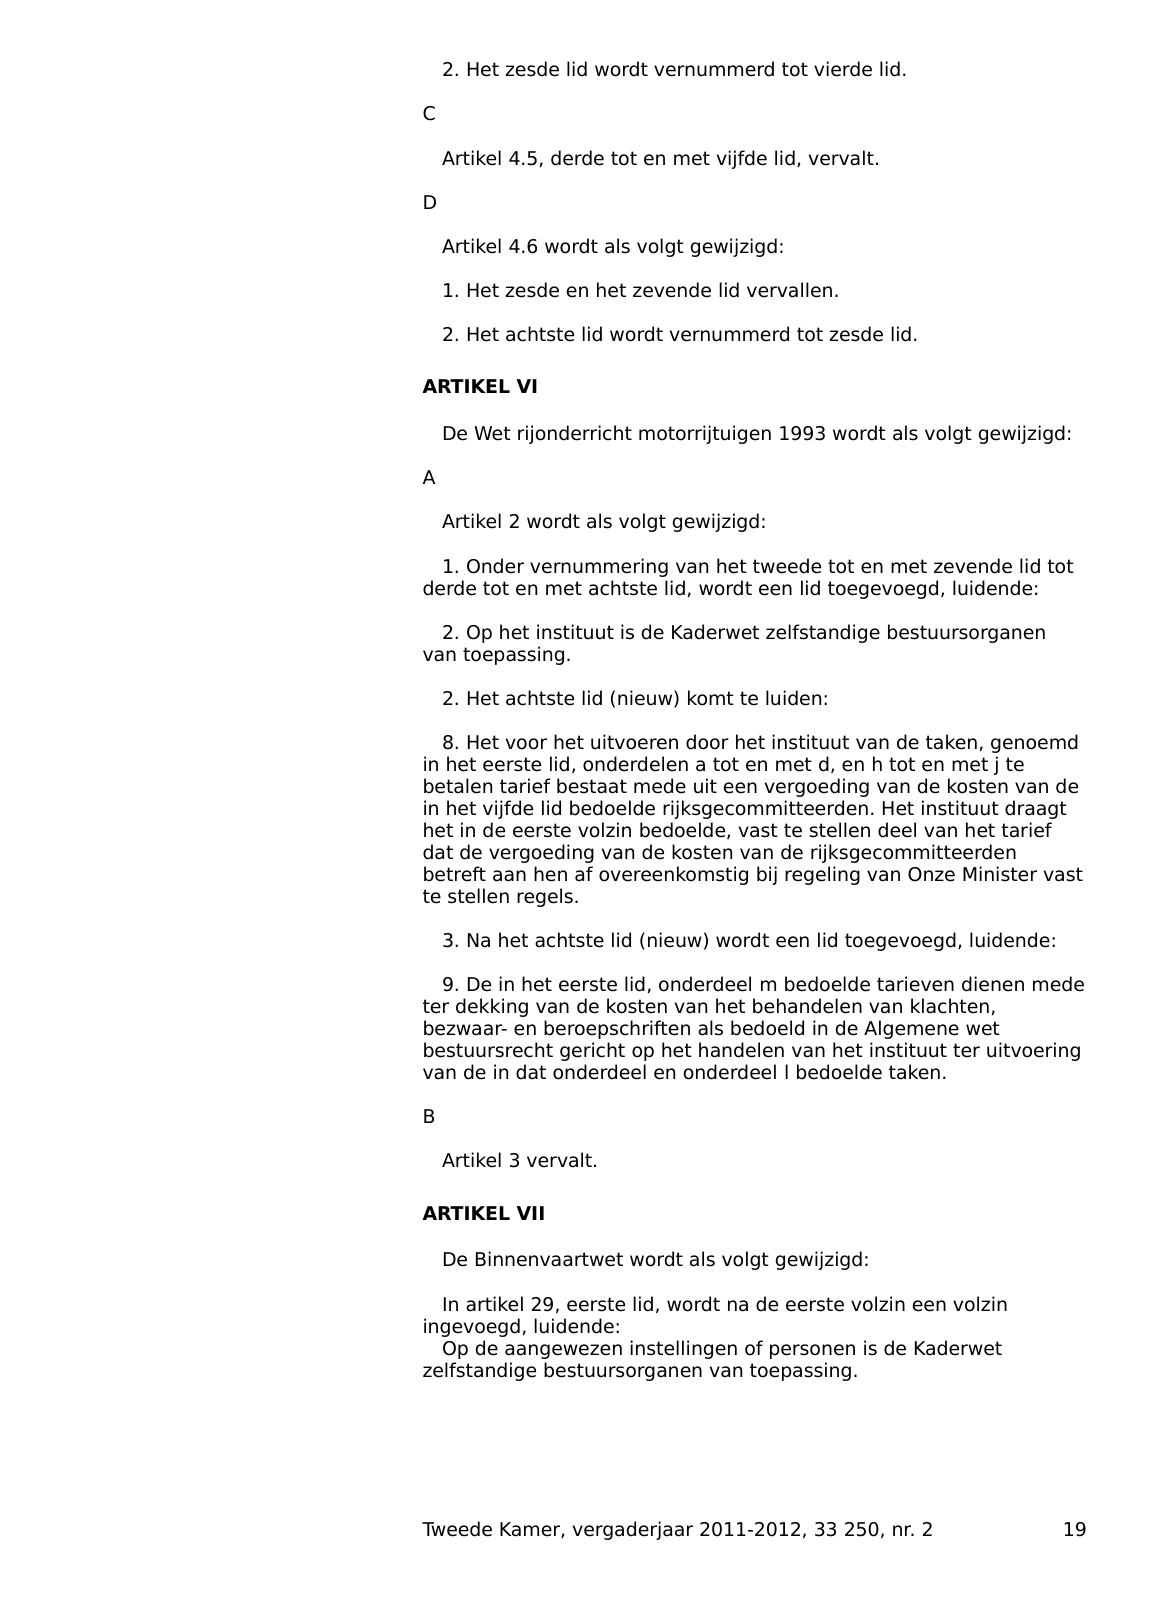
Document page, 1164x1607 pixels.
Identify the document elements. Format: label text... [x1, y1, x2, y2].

text In artikel 29, eerste lid, wordt na de eerste volzin een volzin ingevoegd, luidende: [422, 1293, 1087, 1337]
text A [422, 467, 1087, 489]
text Artikel 4.5, derde tot en met vijfde lid, vervalt. [422, 147, 1087, 169]
text D [422, 192, 1087, 213]
text 2. Het zesde lid wordt vernummerd tot vierde lid. [422, 59, 1087, 81]
text 2. Op het instituut is de Kaderwet zelfstandige bestuursorganen van toepassing. [422, 622, 1087, 666]
text Artikel 3 vervalt. [422, 1150, 1087, 1172]
text De Binnenvaartwet wordt als volgt gewijzigd: [422, 1249, 1087, 1271]
text C [422, 103, 1087, 125]
text 3. Na het achtste lid (nieuw) wordt een lid toegevoegd, luidende: [422, 930, 1087, 952]
text 1. Onder vernummering van het tweede tot en met zevende lid tot derde tot en met achtste lid, wordt een lid toegevoegd, luidende: [422, 556, 1087, 599]
text B [422, 1106, 1087, 1128]
text 2. Het achtste lid wordt vernummerd tot zesde lid. [422, 324, 1087, 346]
text 2. Het achtste lid (nieuw) komt te luiden: [422, 688, 1087, 710]
text 9. De in het eerste lid, onderdeel m bedoelde tarieven dienen mede ter dekking van de kosten van het behandelen van klachten, bezwaar- en beroepschriften als bedoeld in de Algemene wet bestuursrecht gericht op het handelen van het instituut ter uitvoering van de in dat onderdeel en onderdeel l bedoelde taken. [422, 974, 1087, 1084]
text 8. Het voor het uitvoeren door het instituut van de taken, genoemd in het eerste lid, onderdelen a tot en met d, en h tot en met j te betalen tarief bestaat mede uit een vergoeding van de kosten van de in het vijfde lid bedoelde rijksgecommitteerden. Het instituut draagt het in de eerste volzin bedoelde, vast te stellen deel van het tarief dat de vergoeding van de kosten van de rijksgecommitteerden betreft aan hen af overeenkomstig bij regeling van Onze Minister vast te stellen regels. [422, 732, 1087, 908]
text De Wet rijonderricht motorrijtuigen 1993 wordt als volgt gewijzigd: [422, 423, 1087, 445]
text Op de aangewezen instellingen of personen is de Kaderwet zelfstandige bestuursorganen van toepassing. [422, 1337, 1087, 1381]
subtitle ARTIKEL VI [422, 376, 1087, 398]
text Artikel 2 wordt als volgt gewijzigd: [422, 511, 1087, 533]
subtitle ARTIKEL VII [422, 1202, 1087, 1224]
text Artikel 4.6 wordt als volgt gewijzigd: [422, 236, 1087, 258]
text 1. Het zesde en het zevende lid vervallen. [422, 280, 1087, 302]
